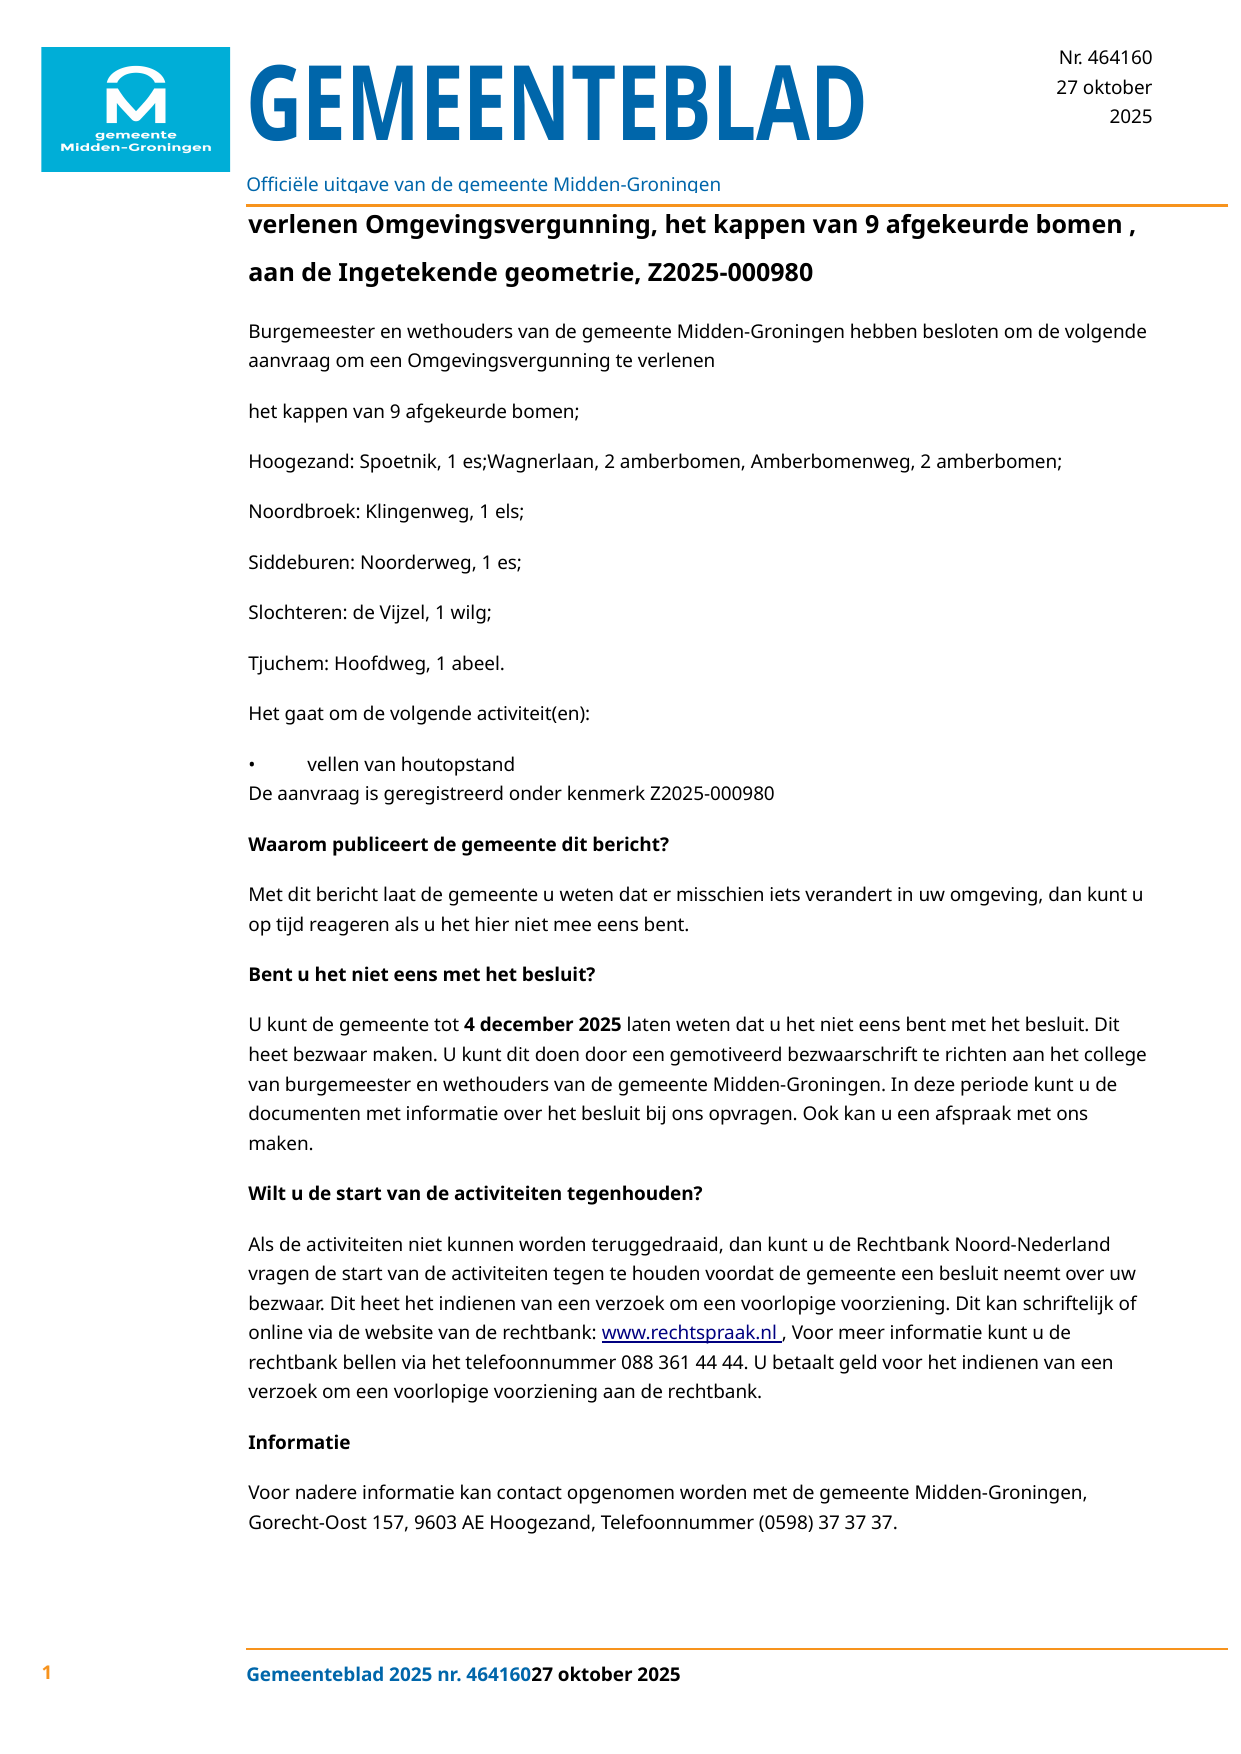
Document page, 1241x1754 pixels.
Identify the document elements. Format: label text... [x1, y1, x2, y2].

text Informatie [248, 1429, 1152, 1455]
text Tjuchem: Hoofdweg, 1 abeel. [248, 650, 1152, 676]
text Het gaat om de volgende activiteit(en): [248, 700, 1152, 726]
text verlenen Omgevingsvergunning, het kappen van 9 afgekeurde bomen , aan de Ingetekende geometrie, Z2025-000980 [248, 207, 1152, 288]
text Voor nadere informatie kan contact opgenomen worden met de gemeente Midden-Groningen, Gorecht-Oost 157, 9603 AE Hoogezand, Telefoonnummer (0598) 37 37 37. [248, 1479, 1152, 1535]
picture [108, 66, 164, 82]
list vellen van houtopstand [248, 751, 1152, 777]
text Met dit bericht laat de gemeente u weten dat er misschien iets verandert in uw omgeving, dan kunt u op tijd reageren als u het hier niet mee eens bent. [248, 881, 1152, 937]
text Burgemeester en wethouders van de gemeente Midden-Groningen hebben besloten om de volgende aanvraag om een Omgevingsvergunning te verlenen [248, 318, 1152, 373]
text Wilt u de start van de activiteiten tegenhouden? [248, 1180, 1152, 1206]
text Waarom publiceert de gemeente dit bericht? [248, 831, 1152, 857]
text Siddeburen: Noorderweg, 1 es; [248, 549, 1152, 575]
picture [107, 89, 165, 122]
text De aanvraag is geregistreerd onder kenmerk Z2025-000980 [248, 780, 1152, 806]
picture [184, 146, 190, 153]
text U kunt de gemeente tot 4 december 2025 laten weten dat u het niet eens bent met het besluit. Dit heet bezwaar maken. U kunt dit doen door een gemotiveerd bezwaarschrift te richten aan het college van burgemeester en wethouders van de gemeente Midden-Groningen. In deze periode kunt u de documenten met informatie over het besluit bij ons opvragen. Ook kan u een afspraak met ons maken. [248, 1012, 1152, 1156]
text Als de activiteiten niet kunnen worden teruggedraaid, dan kunt u de Rechtbank Noord-Nederland vragen de start van de activiteiten tegen te houden voordat de gemeente een besluit neemt over uw bezwaar. Dit heet het indienen van een verzoek om een voorlopige voorziening. Dit kan schriftelijk of online via de website van de rechtbank: www.rechtspraak.nl , Voor meer informatie kunt u de rechtbank bellen via het telefoonnummer 088 361 44 44. U betaalt geld voor het indienen van een verzoek om een voorlopige voorziening aan de rechtbank. [248, 1231, 1152, 1404]
text Slochteren: de Vijzel, 1 wilg; [248, 599, 1152, 625]
text Bent u het niet eens met het besluit? [248, 961, 1152, 987]
text Noordbroek: Klingenweg, 1 els; [248, 499, 1152, 524]
text het kappen van 9 afgekeurde bomen; [248, 398, 1152, 424]
text Hoogezand: Spoetnik, 1 es;Wagnerlaan, 2 amberbomen, Amberbomenweg, 2 amberbomen; [248, 448, 1152, 474]
